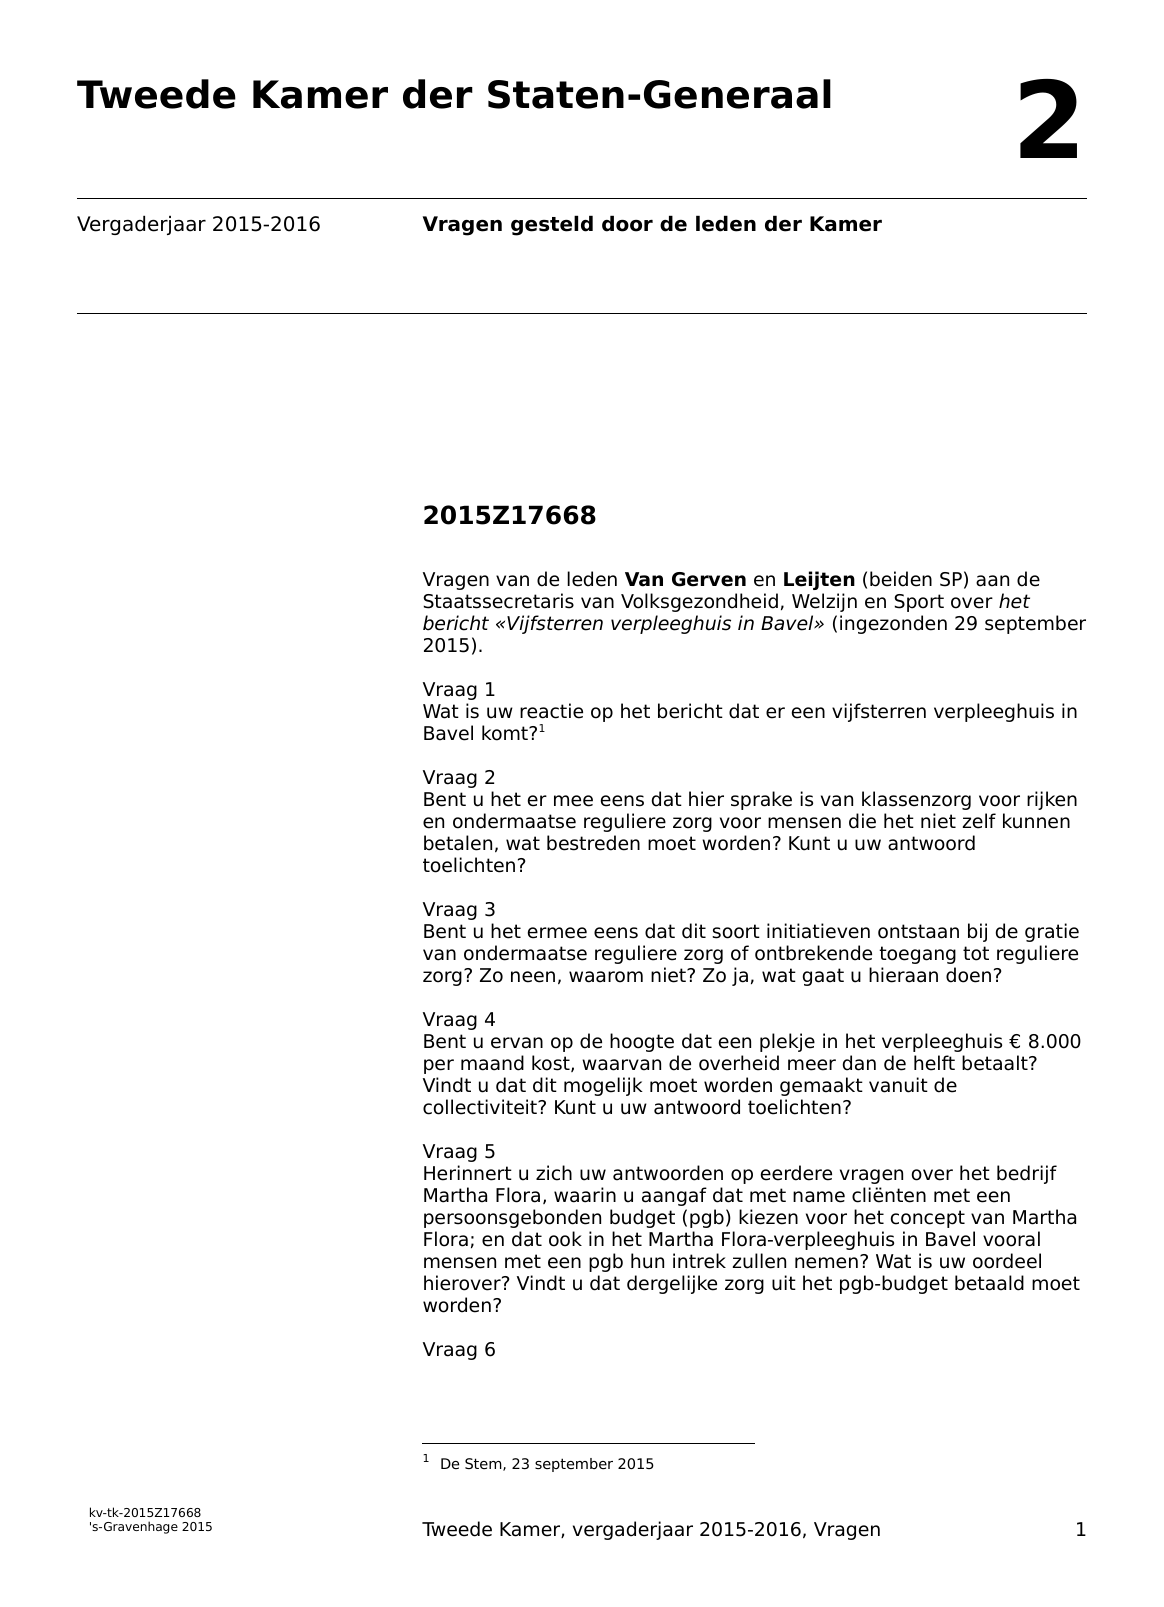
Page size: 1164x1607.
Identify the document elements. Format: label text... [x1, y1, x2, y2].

table_header 2 [886, 59, 1087, 198]
text Vraag 3 [422, 899, 1087, 921]
table_cell Vragen gesteld door de leden der Kamer [422, 199, 1087, 313]
text Vraag 2 [422, 767, 1087, 789]
text Bent u ervan op de hoogte dat een plekje in het verpleeghuis € 8.000 per maand kost, waarvan de overheid meer dan de helft betaalt? Vindt u dat dit mogelijk moet worden gemaakt vanuit de collectiviteit? Kunt u uw antwoord toelichten? [422, 1031, 1087, 1119]
text De Stem, 23 september 2015 [422, 1452, 1087, 1474]
text 's-Gravenhage 2015 [88, 1520, 323, 1534]
text Vragen van de leden Van Gerven en Leijten (beiden SP) aan de Staatssecretaris van Volksgezondheid, Welzijn en Sport over het bericht «Vijfsterren verpleeghuis in Bavel» (ingezonden 29 september 2015). [422, 569, 1087, 657]
text Vraag 1 [422, 679, 1087, 701]
table_cell Vergaderjaar 2015-2016 [77, 199, 422, 313]
text kv-tk-2015Z17668 [88, 1506, 323, 1520]
text 2015Z17668 [422, 501, 1087, 531]
text Herinnert u zich uw antwoorden op eerdere vragen over het bedrijf Martha Flora, waarin u aangaf dat met name cliënten met een persoonsgebonden budget (pgb) kiezen voor het concept van Martha Flora; en dat ook in het Martha Flora-verpleeghuis in Bavel vooral mensen met een pgb hun intrek zullen nemen? Wat is uw oordeel hierover? Vindt u dat dergelijke zorg uit het pgb-budget betaald moet worden? [422, 1163, 1087, 1317]
text Bent u het er mee eens dat hier sprake is van klassenzorg voor rijken en ondermaatse reguliere zorg voor mensen die het niet zelf kunnen betalen, wat bestreden moet worden? Kunt u uw antwoord toelichten? [422, 789, 1087, 877]
text Vraag 6 [422, 1339, 1087, 1361]
text Vraag 4 [422, 1009, 1087, 1031]
text Bent u het ermee eens dat dit soort initiatieven ontstaan bij de gratie van ondermaatse reguliere zorg of ontbrekende toegang tot reguliere zorg? Zo neen, waarom niet? Zo ja, wat gaat u hieraan doen? [422, 921, 1087, 987]
text Vraag 5 [422, 1141, 1087, 1163]
text Wat is uw reactie op het bericht dat er een vijfsterren verpleeghuis in Bavel komt? [422, 701, 1087, 745]
table_header Tweede Kamer der Staten-Generaal [77, 59, 886, 198]
